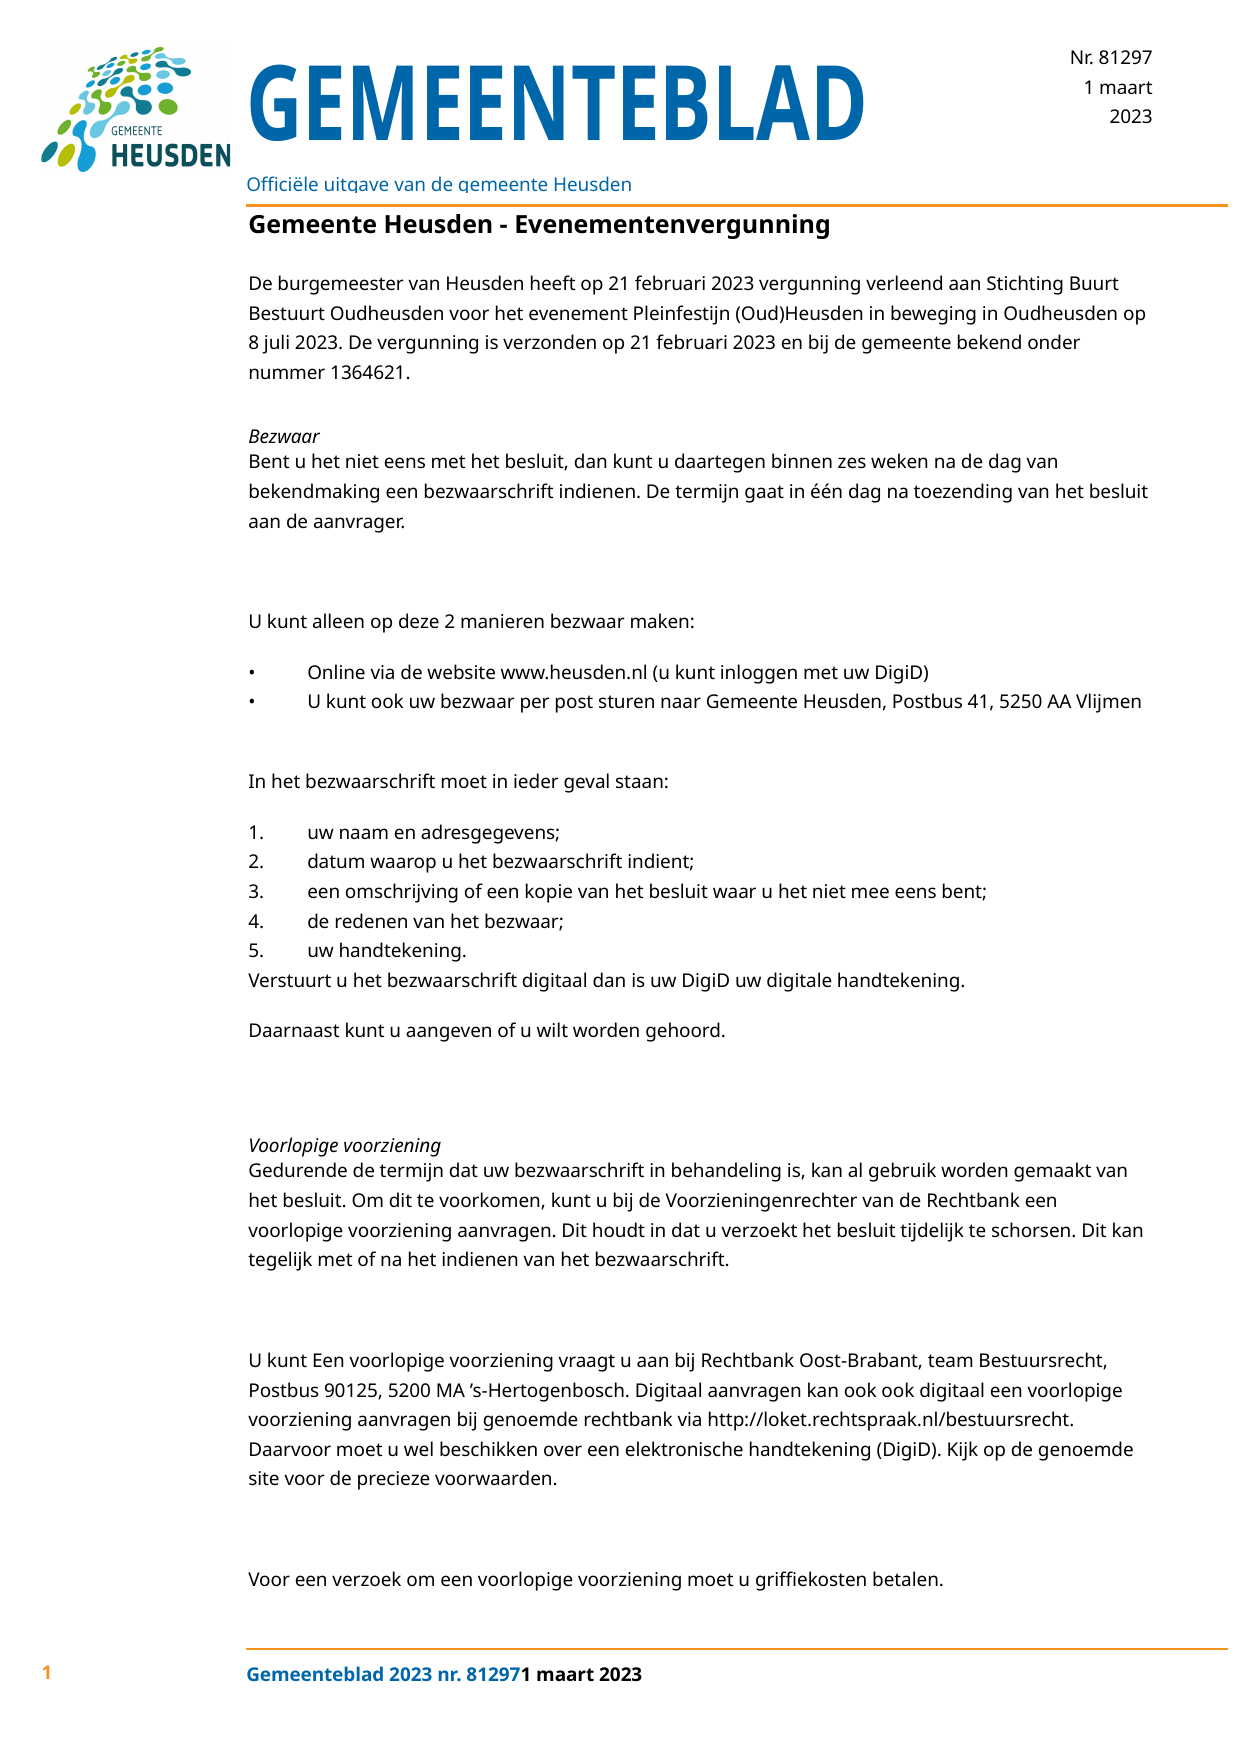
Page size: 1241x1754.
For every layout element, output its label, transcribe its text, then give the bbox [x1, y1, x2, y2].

list uw naam en adresgegevens; [248, 819, 1152, 845]
text Daarnaast kunt u aangeven of u wilt worden gehoord. [248, 1017, 1152, 1043]
text Bezwaar [248, 423, 1152, 449]
text U kunt alleen op deze 2 manieren bezwaar maken: [248, 609, 1152, 634]
text In het bezwaarschrift moet in ieder geval staan: [248, 769, 1152, 794]
list datum waarop u het bezwaarschrift indient; [248, 849, 1152, 874]
picture [41, 47, 231, 172]
text De burgemeester van Heusden heeft op 21 februari 2023 vergunning verleend aan Stichting Buurt Bestuurt Oudheusden voor het evenement Pleinfestijn (Oud)Heusden in beweging in Oudheusden op 8 juli 2023. De vergunning is verzonden op 21 februari 2023 en bij de gemeente bekend onder nummer 1364621. [248, 270, 1152, 385]
text Verstuurt u het bezwaarschrift digitaal dan is uw DigiD uw digitale handtekening. [248, 967, 1152, 993]
text Gedurende de termijn dat uw bezwaarschrift in behandeling is, kan al gebruik worden gemaakt van het besluit. Om dit te voorkomen, kunt u bij de Voorzieningenrechter van de Rechtbank een voorlopige voorziening aanvragen. Dit houdt in dat u verzoekt het besluit tijdelijk te schorsen. Dit kan tegelijk met of na het indienen van het bezwaarschrift. [248, 1158, 1152, 1272]
text Voorlopige voorziening [248, 1132, 1152, 1158]
text Bent u het niet eens met het besluit, dan kunt u daartegen binnen zes weken na de dag van bekendmaking een bezwaarschrift indienen. De termijn gaat in één dag na toezending van het besluit aan de aanvrager. [248, 449, 1152, 534]
list U kunt ook uw bezwaar per post sturen naar Gemeente Heusden, Postbus 41, 5250 AA Vlijmen [248, 689, 1152, 714]
text U kunt Een voorlopige voorziening vraagt u aan bij Rechtbank Oost-Brabant, team Bestuursrecht, Postbus 90125, 5200 MA ’s-Hertogenbosch. Digitaal aanvragen kan ook ook digitaal een voorlopige voorziening aanvragen bij genoemde rechtbank via http://loket.rechtspraak.nl/bestuursrecht. Daarvoor moet u wel beschikken over een elektronische handtekening (DigiD). Kijk op de genoemde site voor de precieze voorwaarden. [248, 1347, 1152, 1491]
text Gemeente Heusden - Evenementenvergunning [248, 207, 1152, 241]
list de redenen van het bezwaar; [248, 908, 1152, 934]
list Online via de website www.heusden.nl (u kunt inloggen met uw DigiD) [248, 659, 1152, 685]
text Voor een verzoek om een voorlopige voorziening moet u griffiekosten betalen. [248, 1566, 1152, 1592]
list uw handtekening. [248, 937, 1152, 963]
list een omschrijving of een kopie van het besluit waar u het niet mee eens bent; [248, 878, 1152, 904]
